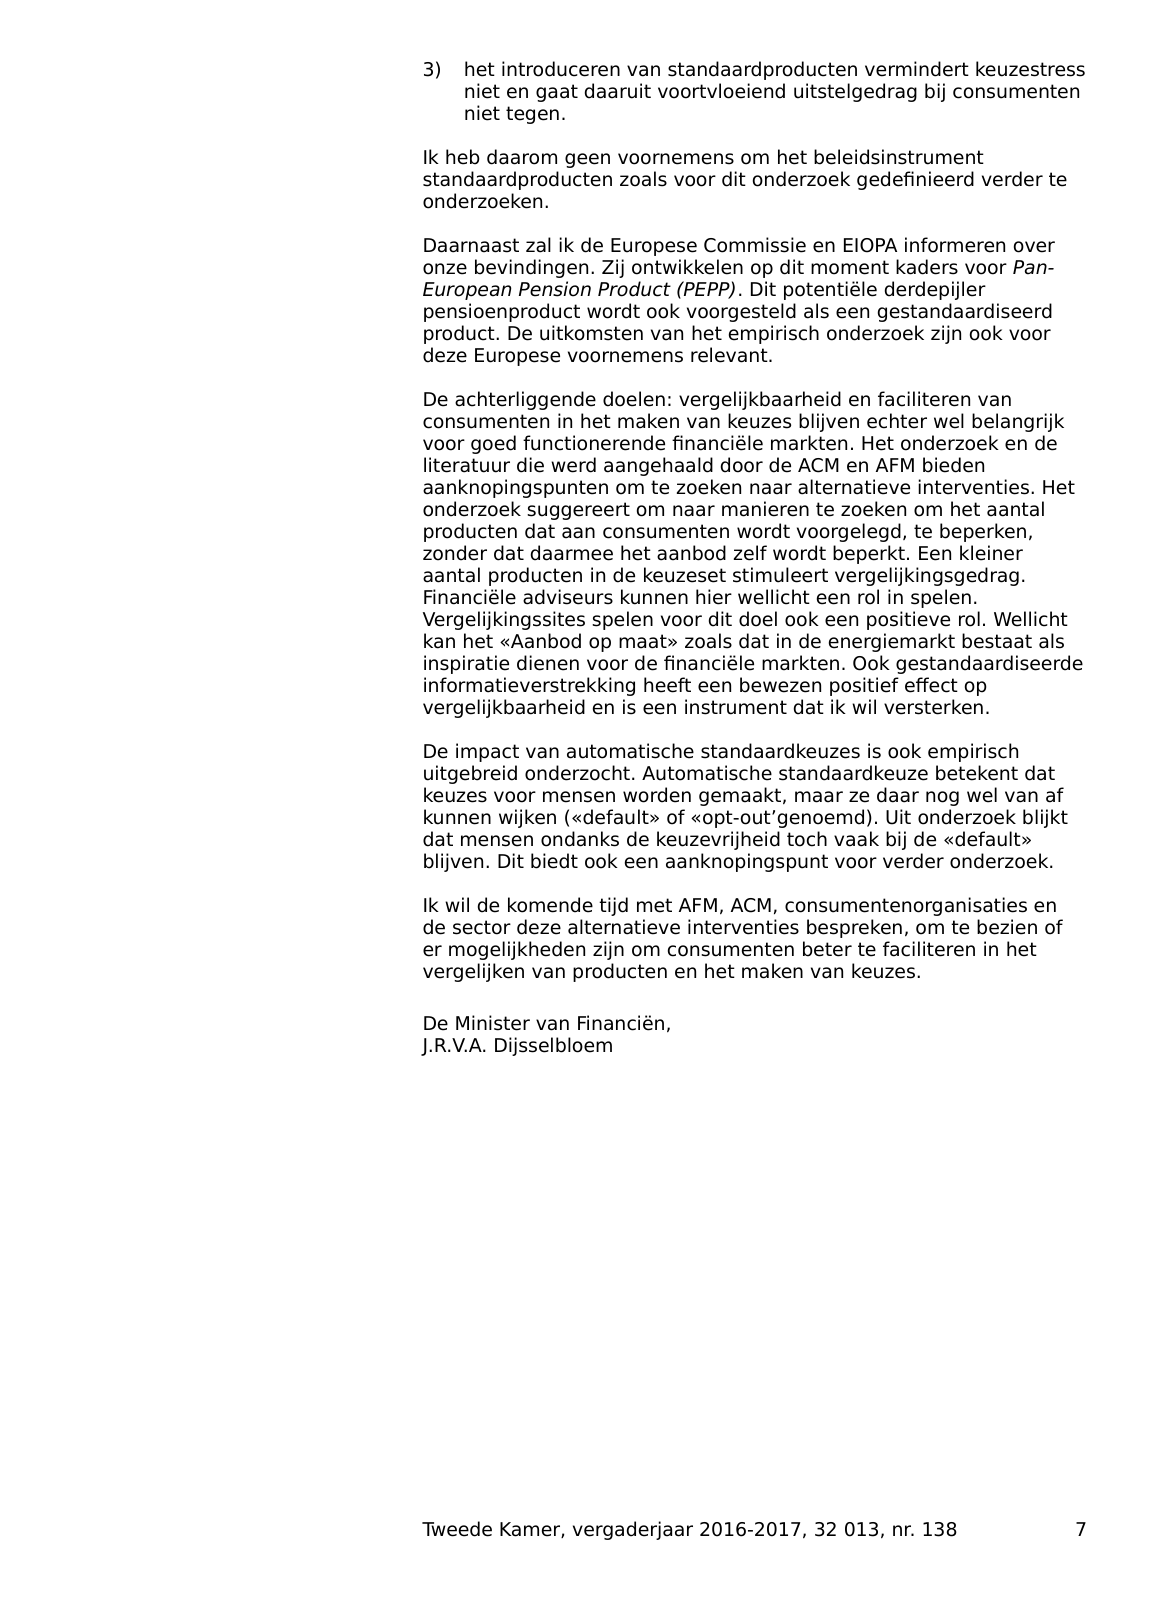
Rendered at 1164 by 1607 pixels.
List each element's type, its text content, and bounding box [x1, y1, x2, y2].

text Ik heb daarom geen voornemens om het beleidsinstrument standaardproducten zoals voor dit onderzoek gedefinieerd verder te onderzoeken. [422, 147, 1087, 213]
text Ik wil de komende tijd met AFM, ACM, consumentenorganisaties en de sector deze alternatieve interventies bespreken, om te bezien of er mogelijkheden zijn om consumenten beter te faciliteren in het vergelijken van producten en het maken van keuzes. [422, 895, 1087, 983]
text De Minister van Financiën, J.R.V.A. Dijsselbloem [422, 1013, 1087, 1057]
text De achterliggende doelen: vergelijkbaarheid en faciliteren van consumenten in het maken van keuzes blijven echter wel belangrijk voor goed functionerende financiële markten. Het onderzoek en de literatuur die werd aangehaald door de ACM en AFM bieden aanknopingspunten om te zoeken naar alternatieve interventies. Het onderzoek suggereert om naar manieren te zoeken om het aantal producten dat aan consumenten wordt voorgelegd, te beperken, zonder dat daarmee het aanbod zelf wordt beperkt. Een kleiner aantal producten in de keuzeset stimuleert vergelijkingsgedrag. Financiële adviseurs kunnen hier wellicht een rol in spelen. Vergelijkingssites spelen voor dit doel ook een positieve rol. Wellicht kan het «Aanbod op maat» zoals dat in de energiemarkt bestaat als inspiratie dienen voor de financiële markten. Ook gestandaardiseerde informatieverstrekking heeft een bewezen positief effect op vergelijkbaarheid en is een instrument dat ik wil versterken. [422, 389, 1087, 719]
text 3) het introduceren van standaardproducten vermindert keuzestress niet en gaat daaruit voortvloeiend uitstelgedrag bij consumenten niet tegen. [422, 59, 1087, 125]
text Daarnaast zal ik de Europese Commissie en EIOPA informeren over onze bevindingen. Zij ontwikkelen op dit moment kaders voor Pan-European Pension Product (PEPP). Dit potentiële derdepijler pensioenproduct wordt ook voorgesteld als een gestandaardiseerd product. De uitkomsten van het empirisch onderzoek zijn ook voor deze Europese voornemens relevant. [422, 235, 1087, 367]
text De impact van automatische standaardkeuzes is ook empirisch uitgebreid onderzocht. Automatische standaardkeuze betekent dat keuzes voor mensen worden gemaakt, maar ze daar nog wel van af kunnen wijken («default» of «opt-out’genoemd). Uit onderzoek blijkt dat mensen ondanks de keuzevrijheid toch vaak bij de «default» blijven. Dit biedt ook een aanknopingspunt voor verder onderzoek. [422, 741, 1087, 873]
